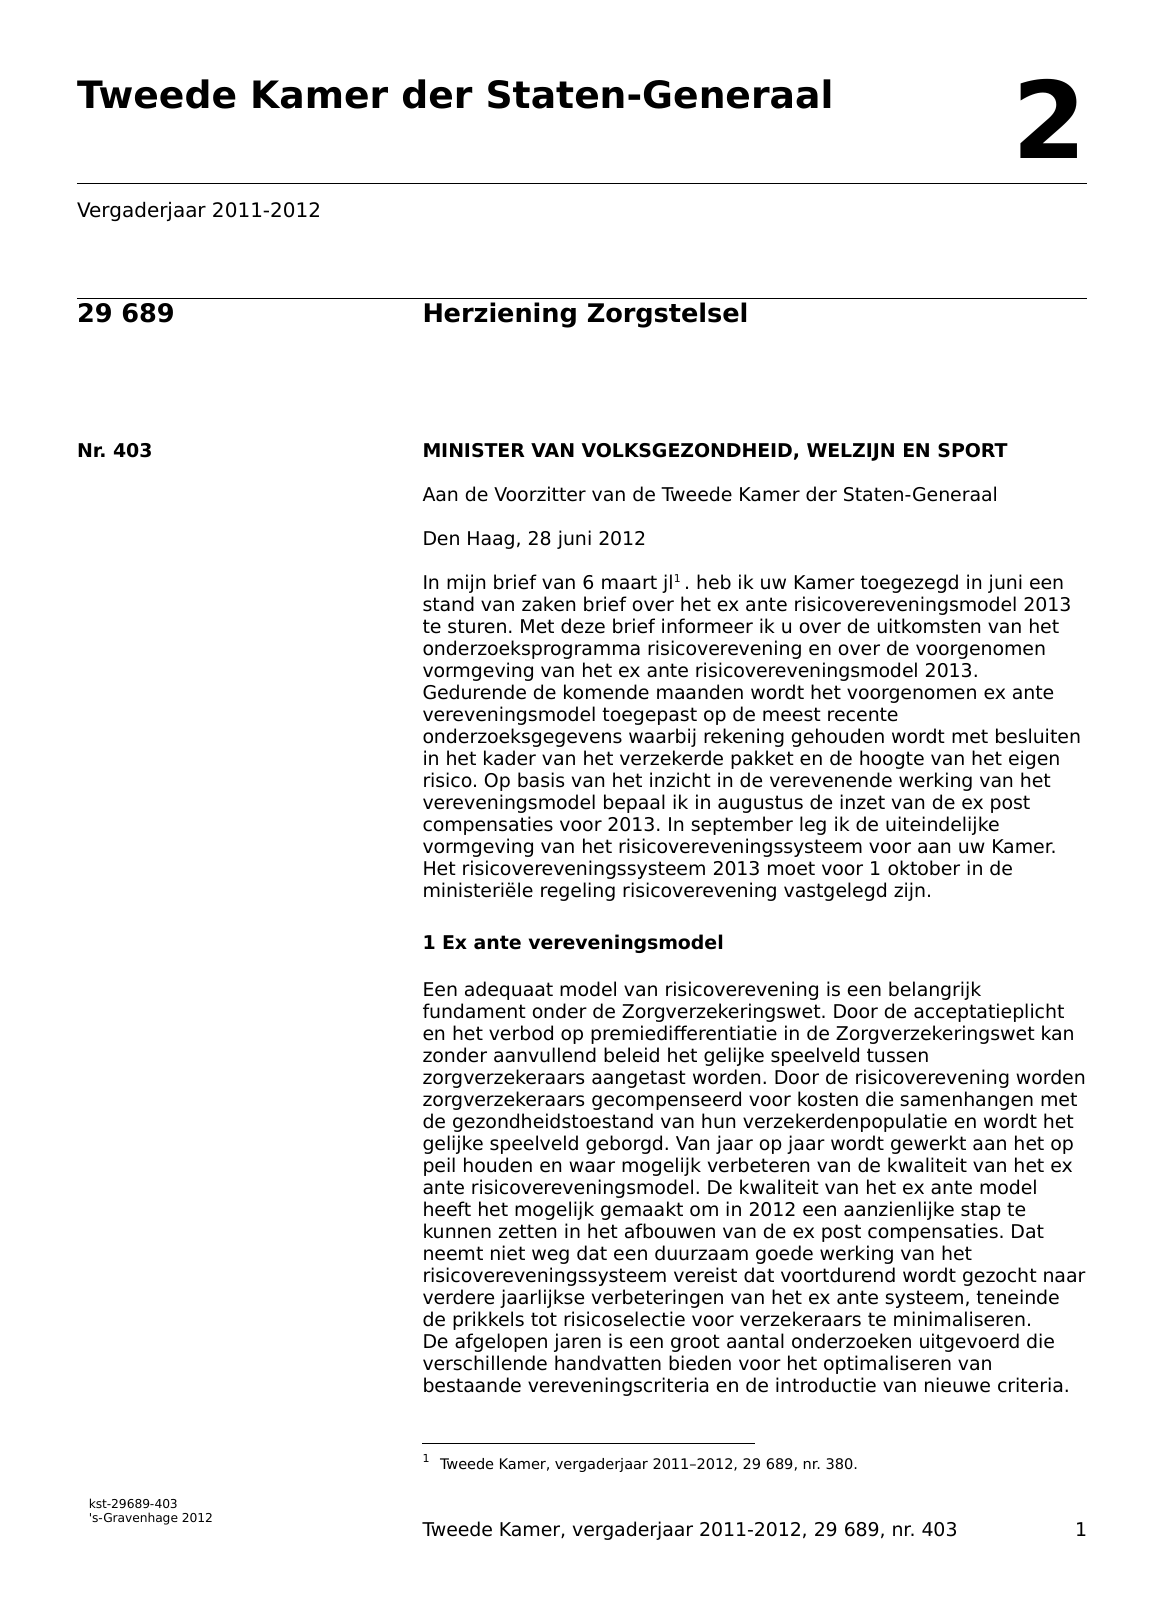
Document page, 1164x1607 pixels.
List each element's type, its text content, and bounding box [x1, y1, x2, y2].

table_cell Vergaderjaar 2011-2012 [77, 184, 1087, 298]
text Aan de Voorzitter van de Tweede Kamer der Staten-Generaal [422, 484, 1087, 506]
text De afgelopen jaren is een groot aantal onderzoeken uitgevoerd die verschillende handvatten bieden voor het optimaliseren van bestaande vereveningscriteria en de introductie van nieuwe criteria. [422, 1331, 1087, 1396]
text kst-29689-403 [88, 1497, 323, 1511]
text Een adequaat model van risicoverevening is een belangrijk fundament onder de Zorgverzekeringswet. Door de acceptatieplicht en het verbod op premiedifferentiatie in de Zorgverzekeringswet kan zonder aanvullend beleid het gelijke speelveld tussen zorgverzekeraars aangetast worden. Door de risicoverevening worden zorgverzekeraars gecompenseerd voor kosten die samenhangen met de gezondheidstoestand van hun verzekerdenpopulatie en wordt het gelijke speelveld geborgd. Van jaar op jaar wordt gewerkt aan het op peil houden en waar mogelijk verbeteren van de kwaliteit van het ex ante risicovereveningsmodel. De kwaliteit van het ex ante model heeft het mogelijk gemaakt om in 2012 een aanzienlijke stap te kunnen zetten in het afbouwen van de ex post compensaties. Dat neemt niet weg dat een duurzaam goede werking van het risicovereveningssysteem vereist dat voortdurend wordt gezocht naar verdere jaarlijkse verbeteringen van het ex ante systeem, teneinde de prikkels tot risicoselectie voor verzekeraars te minimaliseren. [422, 979, 1087, 1331]
text In mijn brief van 6 maart jl. heb ik uw Kamer toegezegd in juni een stand van zaken brief over het ex ante risicovereveningsmodel 2013 te sturen. Met deze brief informeer ik u over de uitkomsten van het onderzoeksprogramma risicoverevening en over de voorgenomen vormgeving van het ex ante risicovereveningsmodel 2013. Gedurende de komende maanden wordt het voorgenomen ex ante vereveningsmodel toegepast op de meest recente onderzoeksgegevens waarbij rekening gehouden wordt met besluiten in het kader van het verzekerde pakket en de hoogte van het eigen risico. Op basis van het inzicht in de verevenende werking van het vereveningsmodel bepaal ik in augustus de inzet van de ex post compensaties voor 2013. In september leg ik de uiteindelijke vormgeving van het risicovereveningssysteem voor aan uw Kamer. Het risicovereveningssysteem 2013 moet voor 1 oktober in de ministeriële regeling risicoverevening vastgelegd zijn. [422, 572, 1087, 902]
subtitle 1 Ex ante vereveningsmodel [422, 932, 1087, 954]
text Den Haag, 28 juni 2012 [422, 528, 1087, 550]
table_header Tweede Kamer der Staten-Generaal [77, 59, 886, 183]
text Tweede Kamer, vergaderjaar 2011–2012, 29 689, nr. 380. [422, 1452, 1087, 1474]
subtitle 29 689 Herziening Zorgstelsel [77, 299, 1087, 329]
text 's-Gravenhage 2012 [88, 1511, 323, 1525]
subtitle Nr. 403 MINISTER VAN VOLKSGEZONDHEID, WELZIJN EN SPORT [77, 440, 1087, 462]
table_header 2 [886, 59, 1087, 183]
